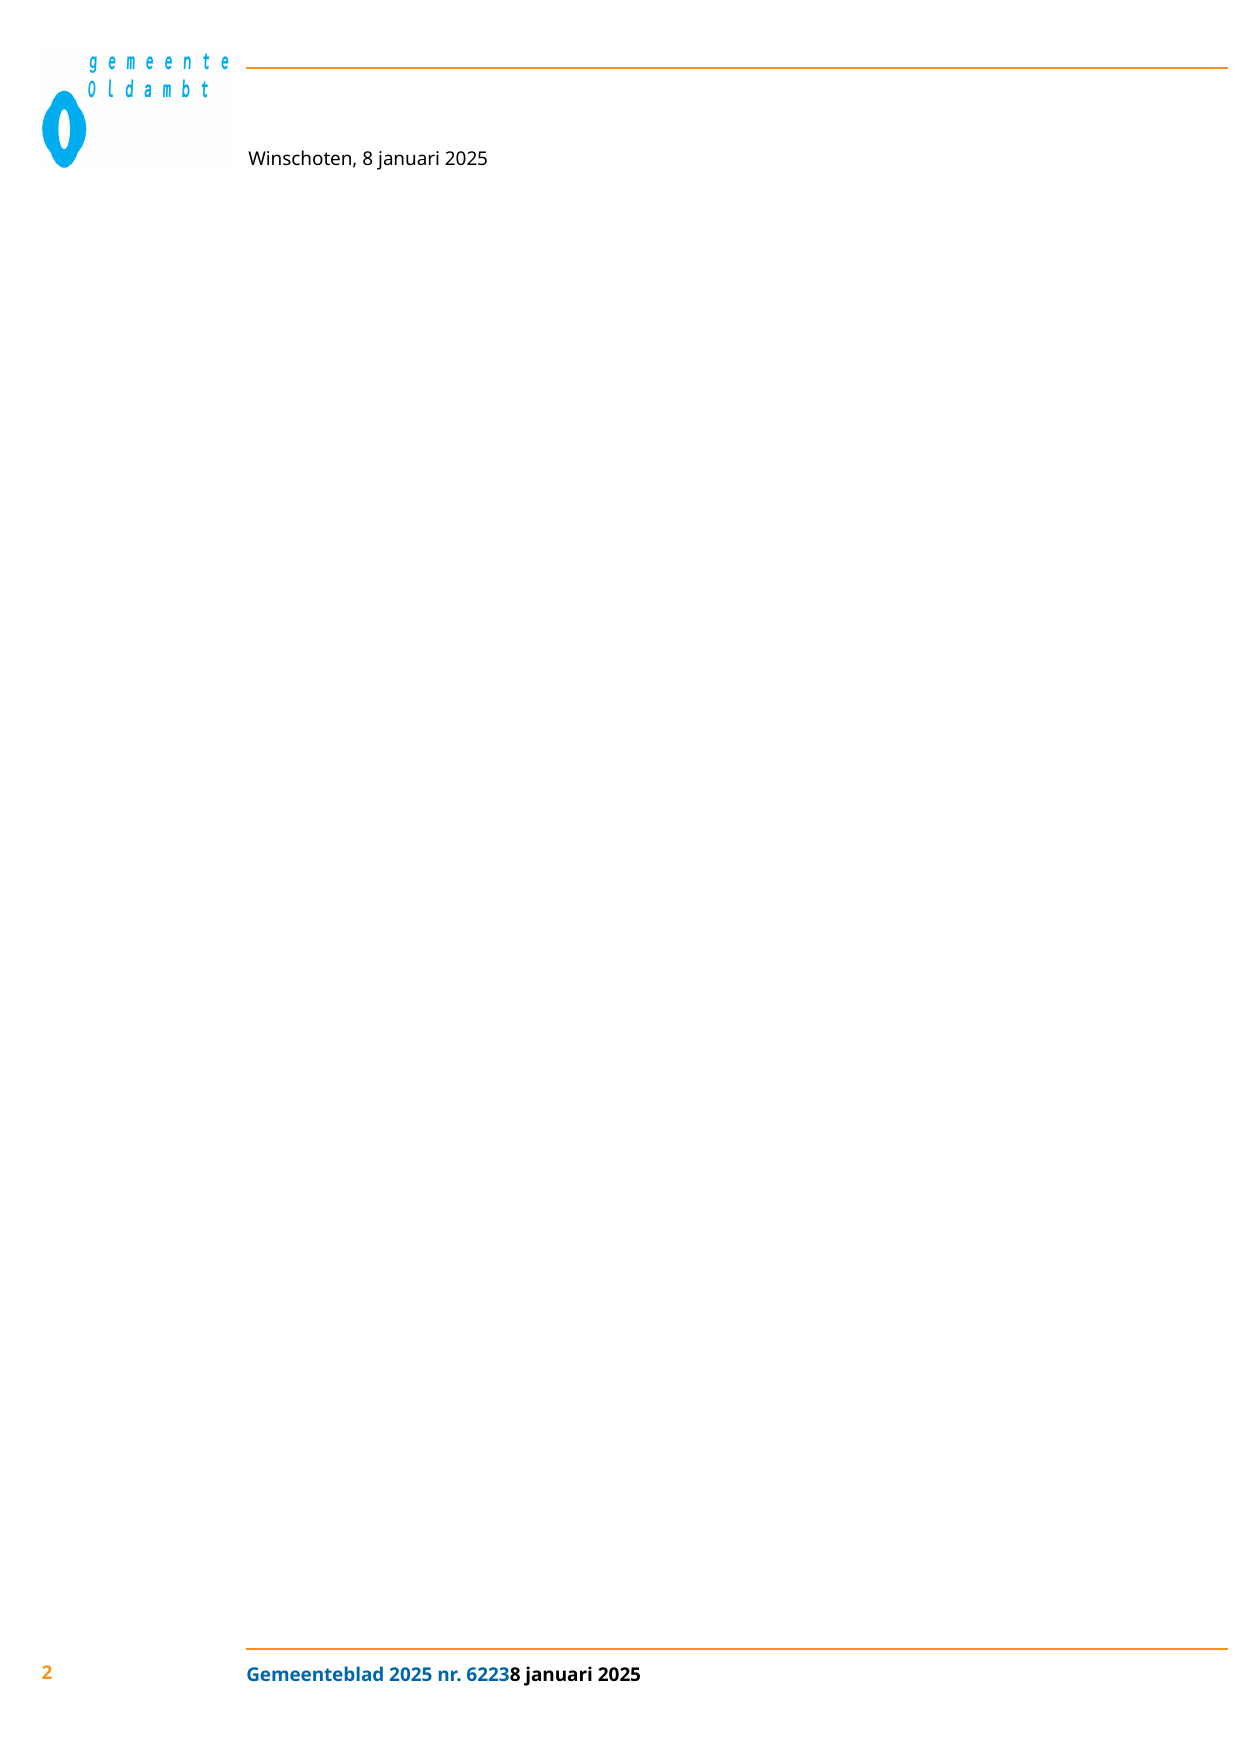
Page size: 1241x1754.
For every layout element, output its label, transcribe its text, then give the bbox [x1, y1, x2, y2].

text Winschoten, 8 januari 2025 [248, 145, 1152, 171]
picture [41, 47, 231, 172]
